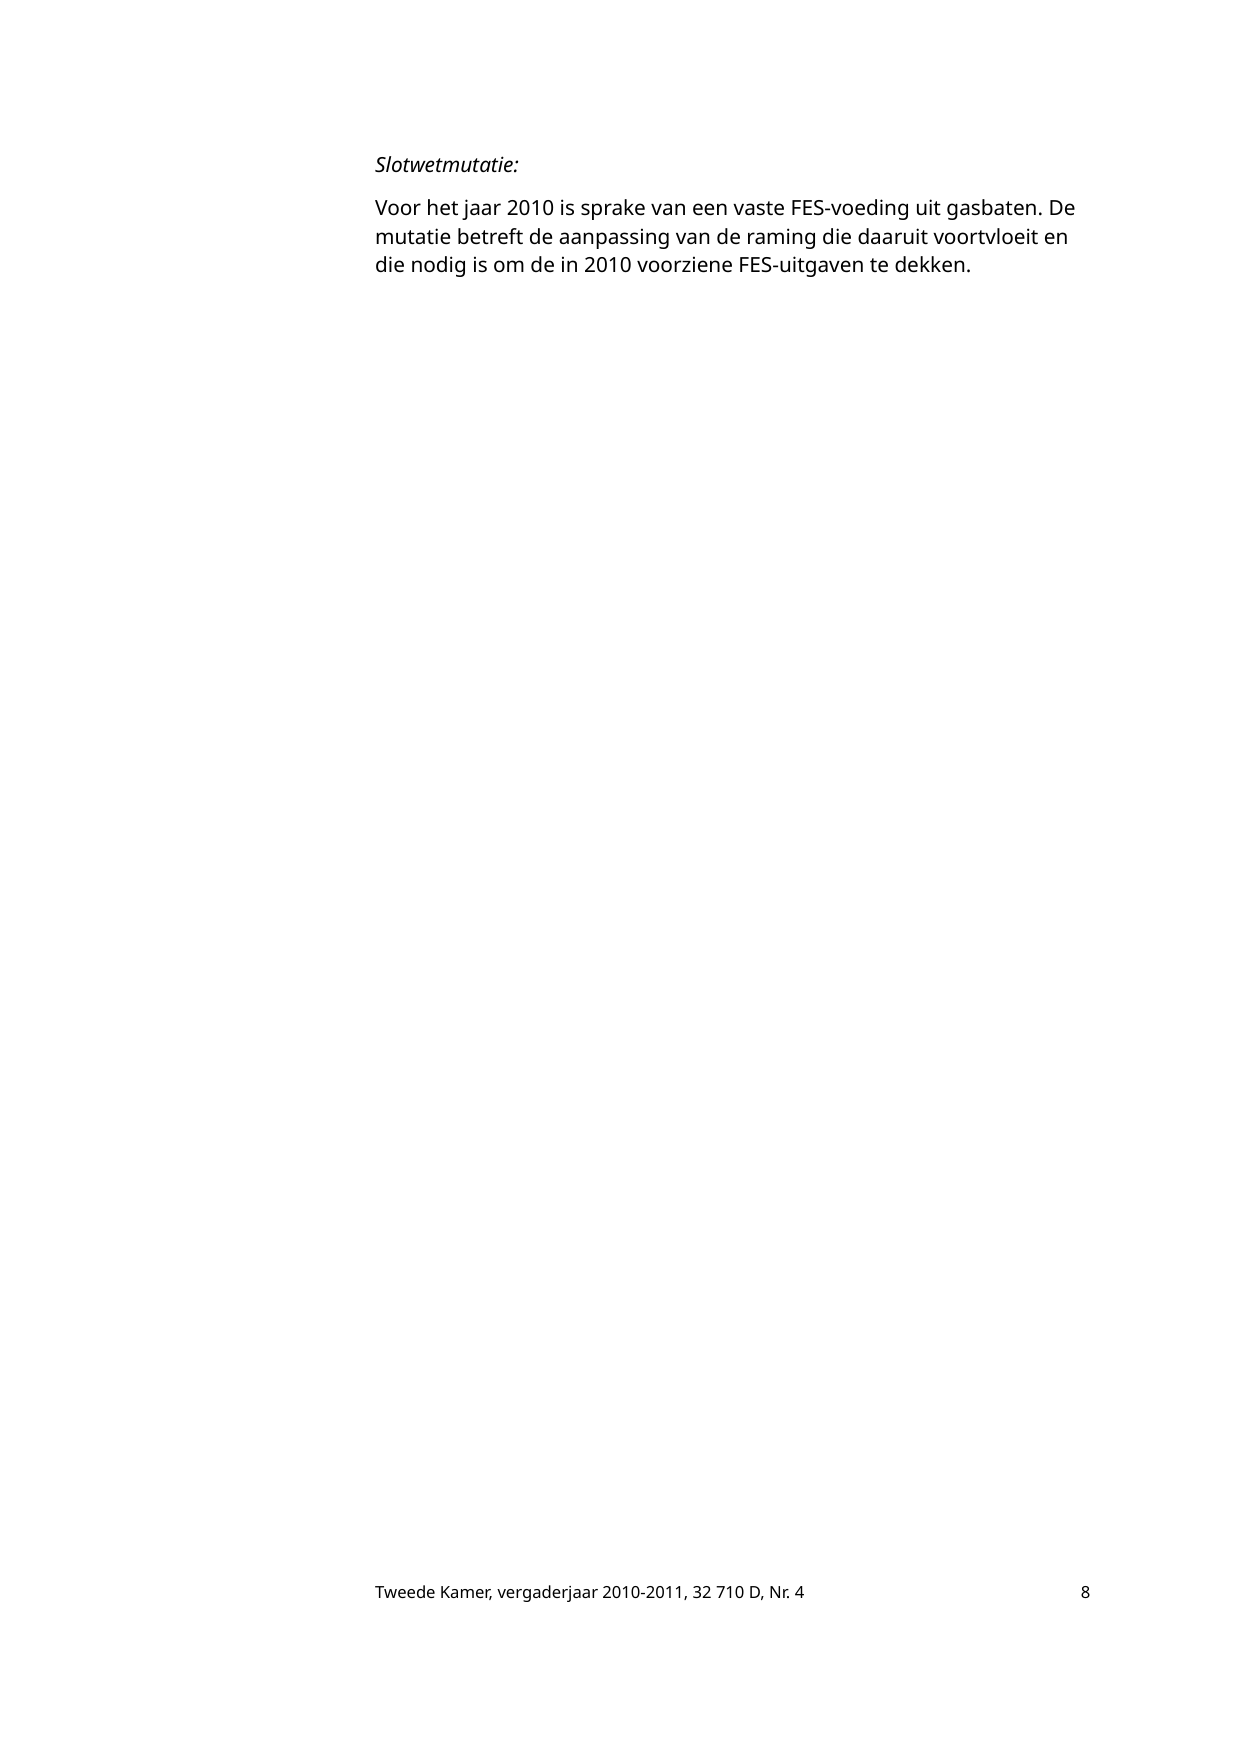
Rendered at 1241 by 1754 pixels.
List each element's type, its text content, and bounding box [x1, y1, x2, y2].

text Slotwetmutatie: [375, 150, 1090, 178]
text Voor het jaar 2010 is sprake van een vaste FES-voeding uit gasbaten. De mutatie betreft de aanpassing van de raming die daaruit voortvloeit en die nodig is om de in 2010 voorziene FES-uitgaven te dekken. [375, 193, 1090, 279]
